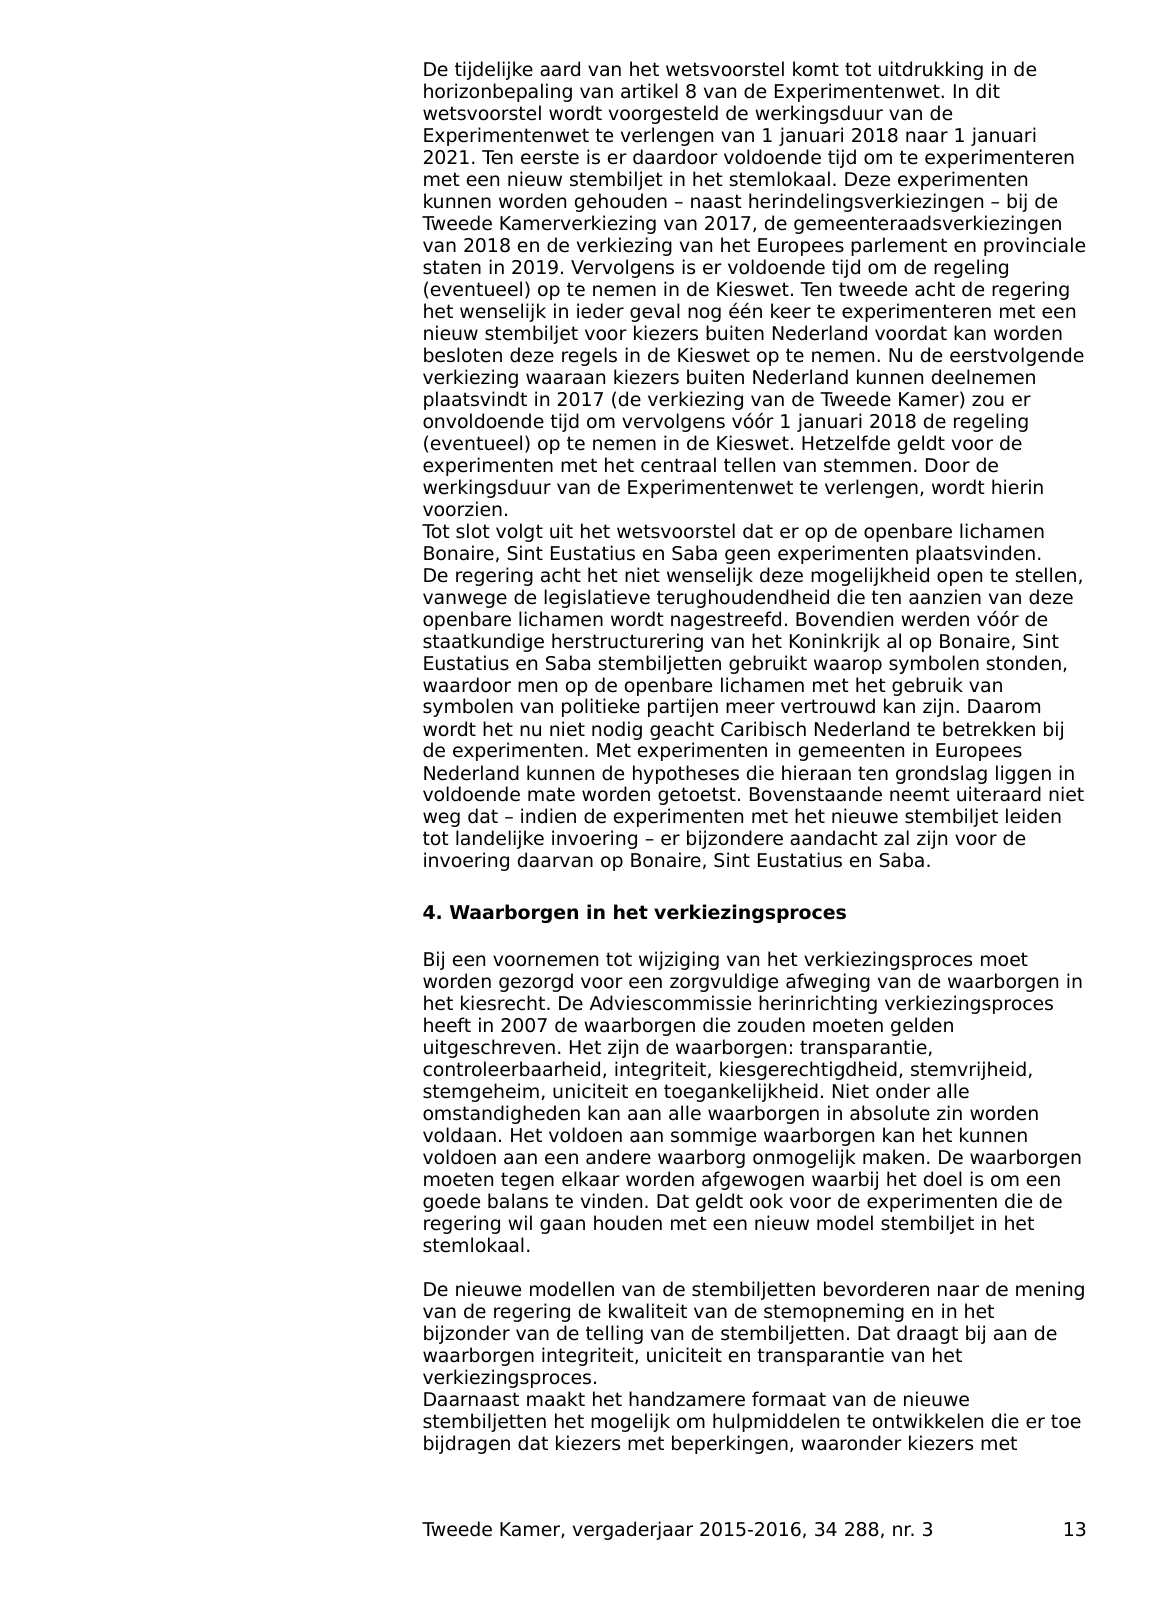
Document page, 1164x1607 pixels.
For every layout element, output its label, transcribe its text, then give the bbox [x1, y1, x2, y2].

subtitle 4. Waarborgen in het verkiezingsproces [422, 902, 1087, 924]
text Bij een voornemen tot wijziging van het verkiezingsproces moet worden gezorgd voor een zorgvuldige afweging van de waarborgen in het kiesrecht. De Adviescommissie herinrichting verkiezingsproces heeft in 2007 de waarborgen die zouden moeten gelden uitgeschreven. Het zijn de waarborgen: transparantie, controleerbaarheid, integriteit, kiesgerechtigdheid, stemvrijheid, stemgeheim, uniciteit en toegankelijkheid. Niet onder alle omstandigheden kan aan alle waarborgen in absolute zin worden voldaan. Het voldoen aan sommige waarborgen kan het kunnen voldoen aan een andere waarborg onmogelijk maken. De waarborgen moeten tegen elkaar worden afgewogen waarbij het doel is om een goede balans te vinden. Dat geldt ook voor de experimenten die de regering wil gaan houden met een nieuw model stembiljet in het stemlokaal. [422, 949, 1087, 1257]
text De nieuwe modellen van de stembiljetten bevorderen naar de mening van de regering de kwaliteit van de stemopneming en in het bijzonder van de telling van de stembiljetten. Dat draagt bij aan de waarborgen integriteit, uniciteit en transparantie van het verkiezingsproces. [422, 1279, 1087, 1389]
text De regering acht het niet wenselijk deze mogelijkheid open te stellen, vanwege de legislatieve terughoudendheid die ten aanzien van deze openbare lichamen wordt nagestreefd. Bovendien werden vóór de staatkundige herstructurering van het Koninkrijk al op Bonaire, Sint Eustatius en Saba stembiljetten gebruikt waarop symbolen stonden, waardoor men op de openbare lichamen met het gebruik van symbolen van politieke partijen meer vertrouwd kan zijn. Daarom wordt het nu niet nodig geacht Caribisch Nederland te betrekken bij de experimenten. Met experimenten in gemeenten in Europees Nederland kunnen de hypotheses die hieraan ten grondslag liggen in voldoende mate worden getoetst. Bovenstaande neemt uiteraard niet weg dat – indien de experimenten met het nieuwe stembiljet leiden tot landelijke invoering – er bijzondere aandacht zal zijn voor de invoering daarvan op Bonaire, Sint Eustatius en Saba. [422, 564, 1087, 872]
text Daarnaast maakt het handzamere formaat van de nieuwe stembiljetten het mogelijk om hulpmiddelen te ontwikkelen die er toe bijdragen dat kiezers met beperkingen, waaronder kiezers met [422, 1389, 1087, 1455]
text De tijdelijke aard van het wetsvoorstel komt tot uitdrukking in de horizonbepaling van artikel 8 van de Experimentenwet. In dit wetsvoorstel wordt voorgesteld de werkingsduur van de Experimentenwet te verlengen van 1 januari 2018 naar 1 januari 2021. Ten eerste is er daardoor voldoende tijd om te experimenteren met een nieuw stembiljet in het stemlokaal. Deze experimenten kunnen worden gehouden – naast herindelingsverkiezingen – bij de Tweede Kamerverkiezing van 2017, de gemeenteraadsverkiezingen van 2018 en de verkiezing van het Europees parlement en provinciale staten in 2019. Vervolgens is er voldoende tijd om de regeling (eventueel) op te nemen in de Kieswet. Ten tweede acht de regering het wenselijk in ieder geval nog één keer te experimenteren met een nieuw stembiljet voor kiezers buiten Nederland voordat kan worden besloten deze regels in de Kieswet op te nemen. Nu de eerstvolgende verkiezing waaraan kiezers buiten Nederland kunnen deelnemen plaatsvindt in 2017 (de verkiezing van de Tweede Kamer) zou er onvoldoende tijd om vervolgens vóór 1 januari 2018 de regeling (eventueel) op te nemen in de Kieswet. Hetzelfde geldt voor de experimenten met het centraal tellen van stemmen. Door de werkingsduur van de Experimentenwet te verlengen, wordt hierin voorzien. [422, 59, 1087, 521]
text Tot slot volgt uit het wetsvoorstel dat er op de openbare lichamen Bonaire, Sint Eustatius en Saba geen experimenten plaatsvinden. [422, 521, 1087, 564]
